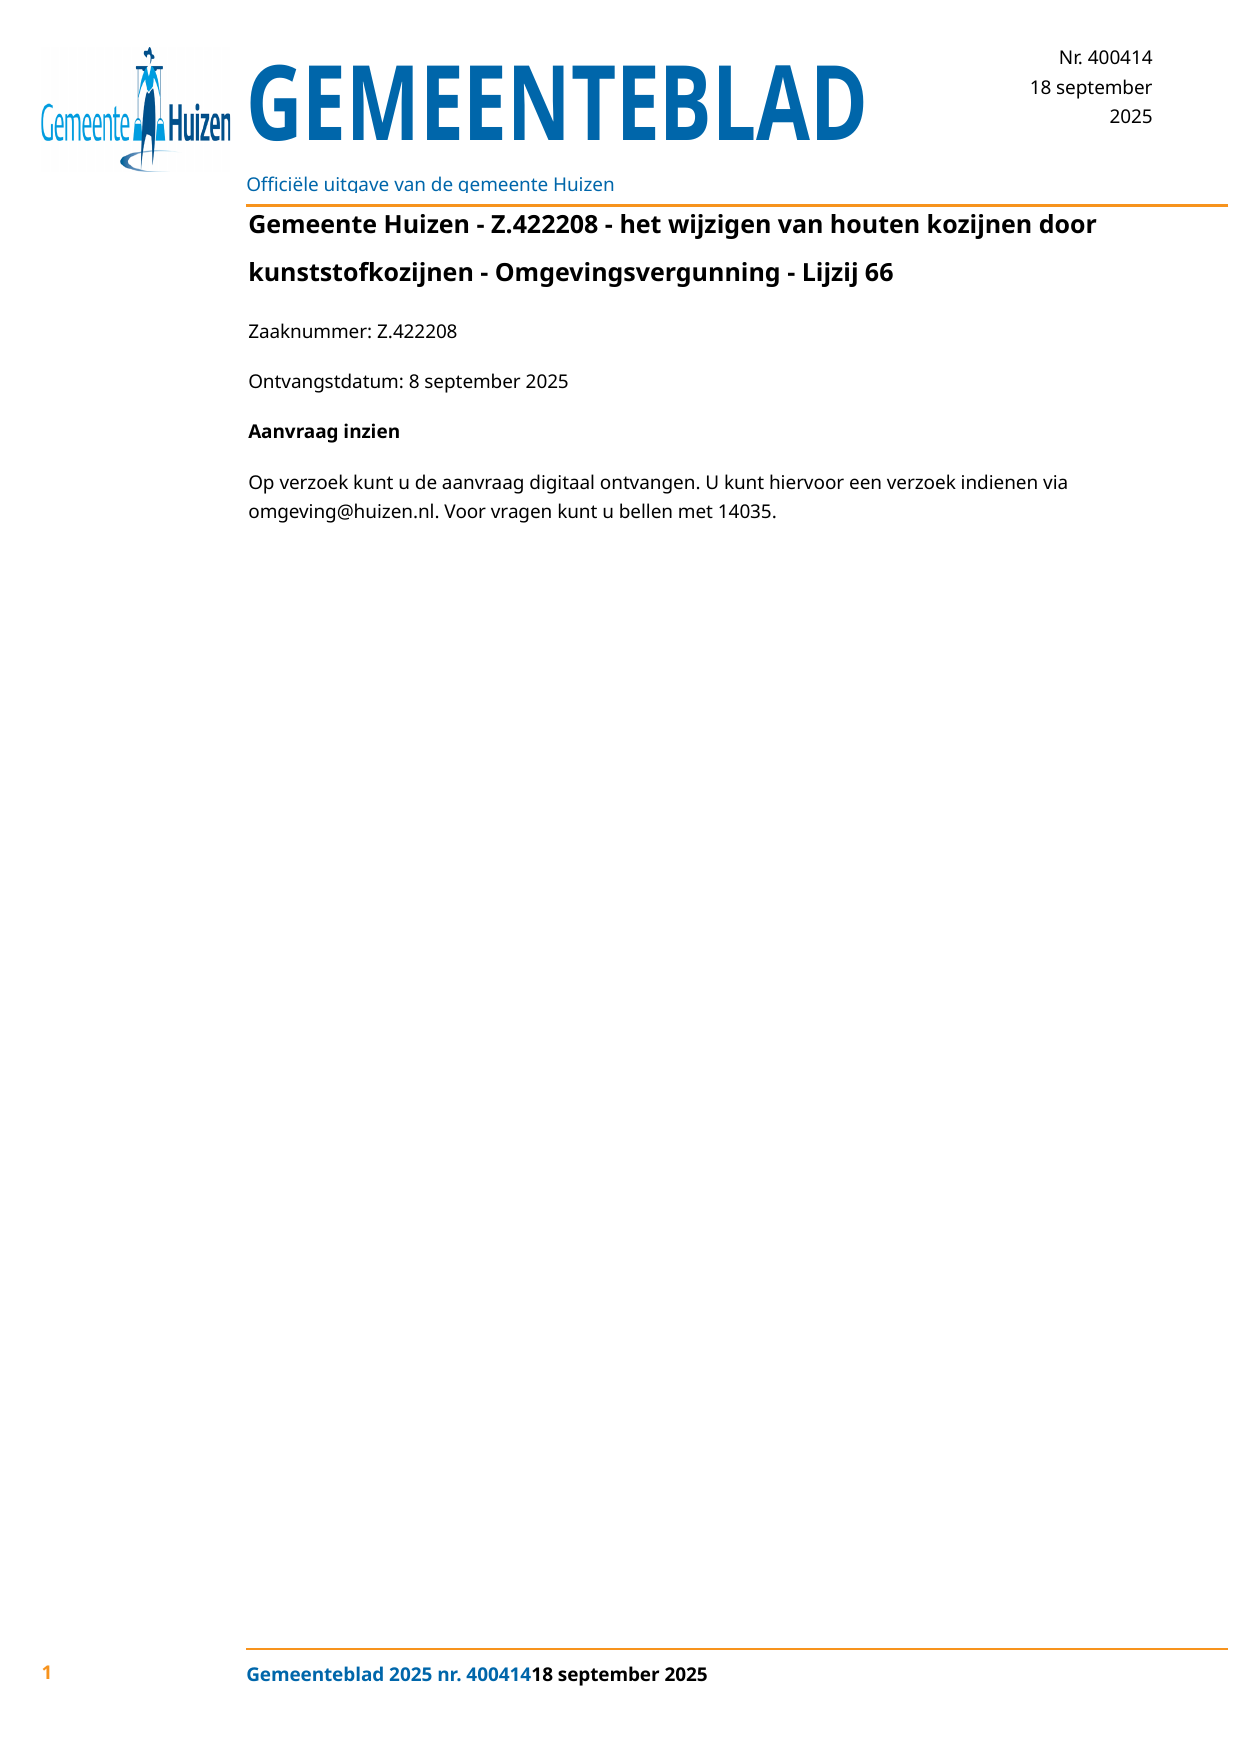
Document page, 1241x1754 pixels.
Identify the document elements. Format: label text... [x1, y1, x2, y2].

text Op verzoek kunt u de aanvraag digitaal ontvangen. U kunt hiervoor een verzoek indienen via omgeving@huizen.nl. Voor vragen kunt u bellen met 14035. [248, 469, 1152, 524]
text Gemeente Huizen - Z.422208 - het wijzigen van houten kozijnen door kunststofkozijnen - Omgevingsvergunning - Lijzij 66 [248, 207, 1152, 288]
text Ontvangstdatum: 8 september 2025 [248, 368, 1152, 394]
text Zaaknummer: Z.422208 [248, 318, 1152, 344]
text Aanvraag inzien [248, 419, 1152, 444]
picture [41, 47, 231, 172]
